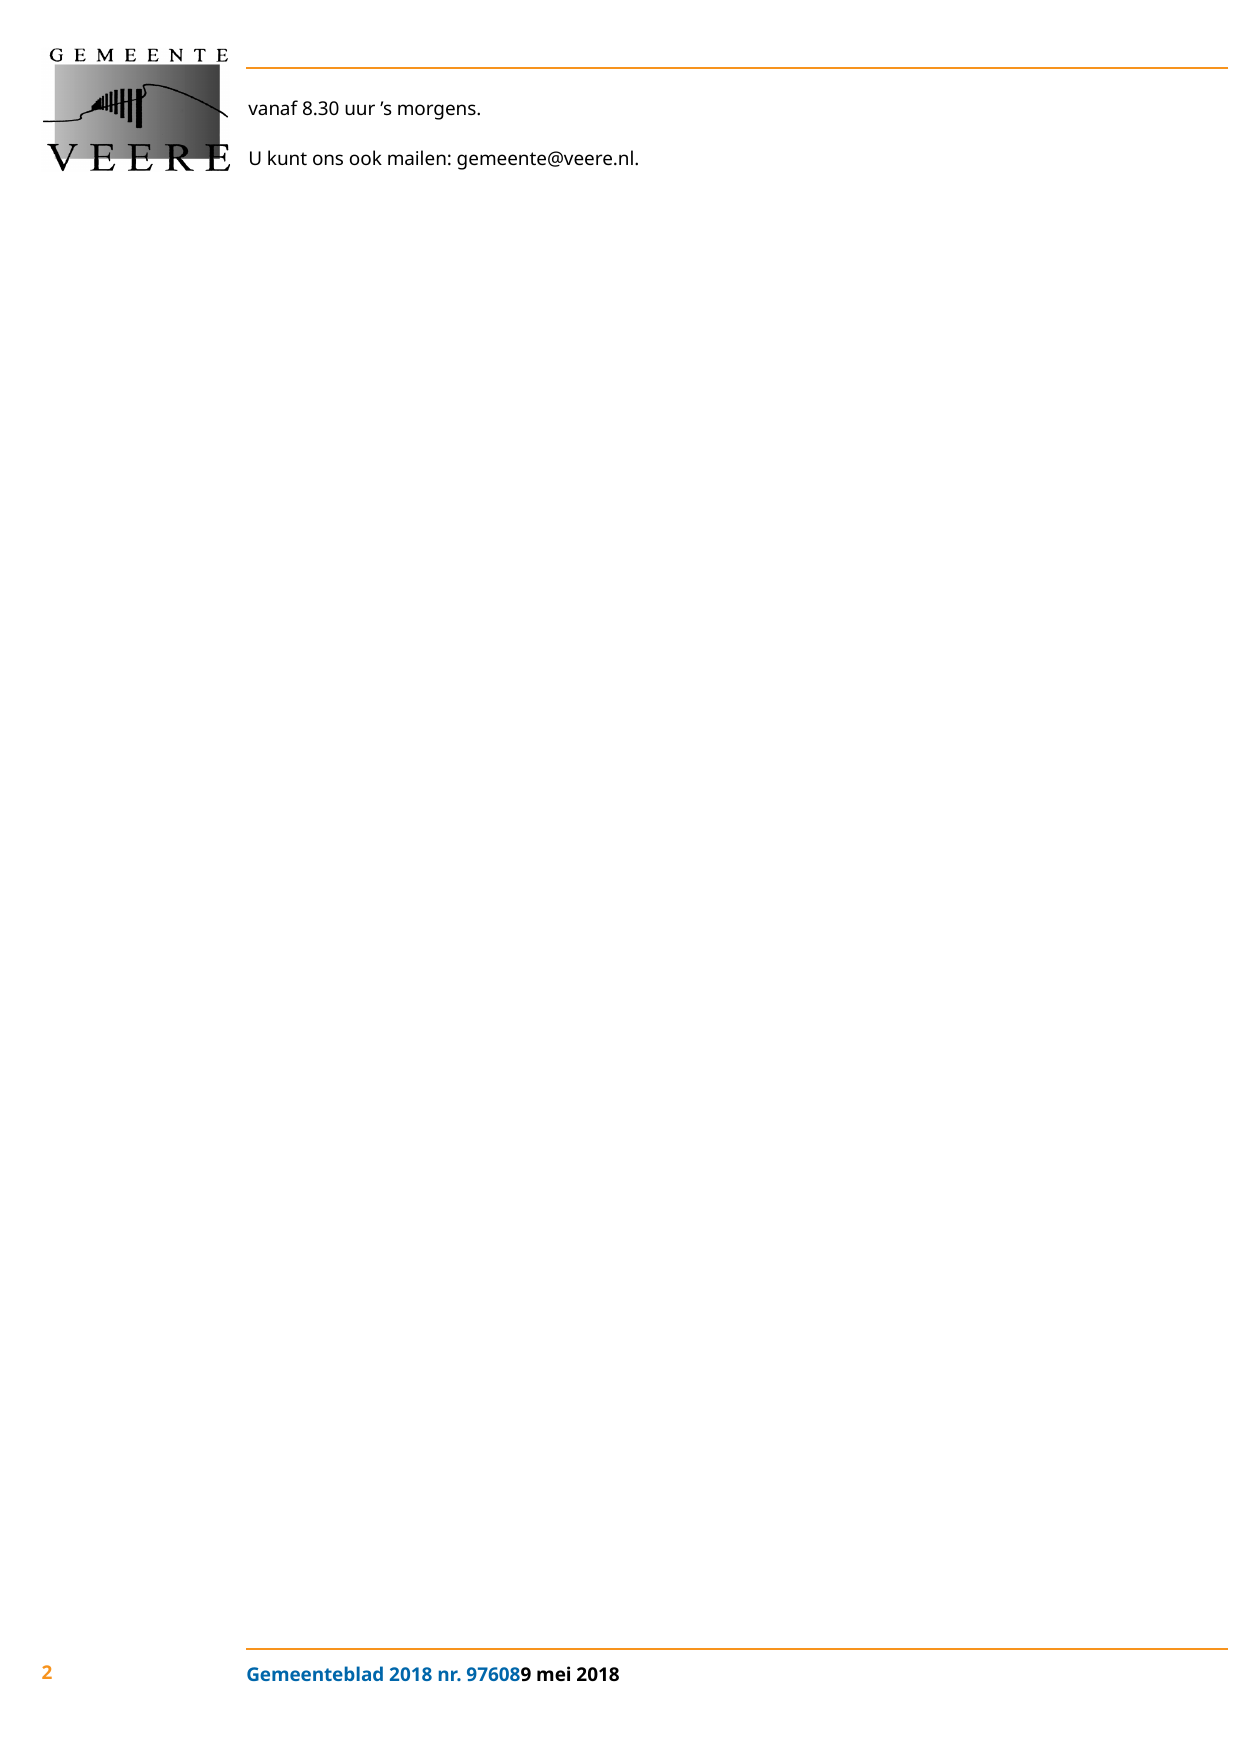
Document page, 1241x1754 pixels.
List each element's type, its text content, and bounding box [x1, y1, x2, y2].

picture [41, 47, 231, 172]
text U kunt ons ook mailen: gemeente@veere.nl. [248, 145, 1152, 171]
text vanaf 8.30 uur ’s morgens. [248, 95, 1152, 121]
